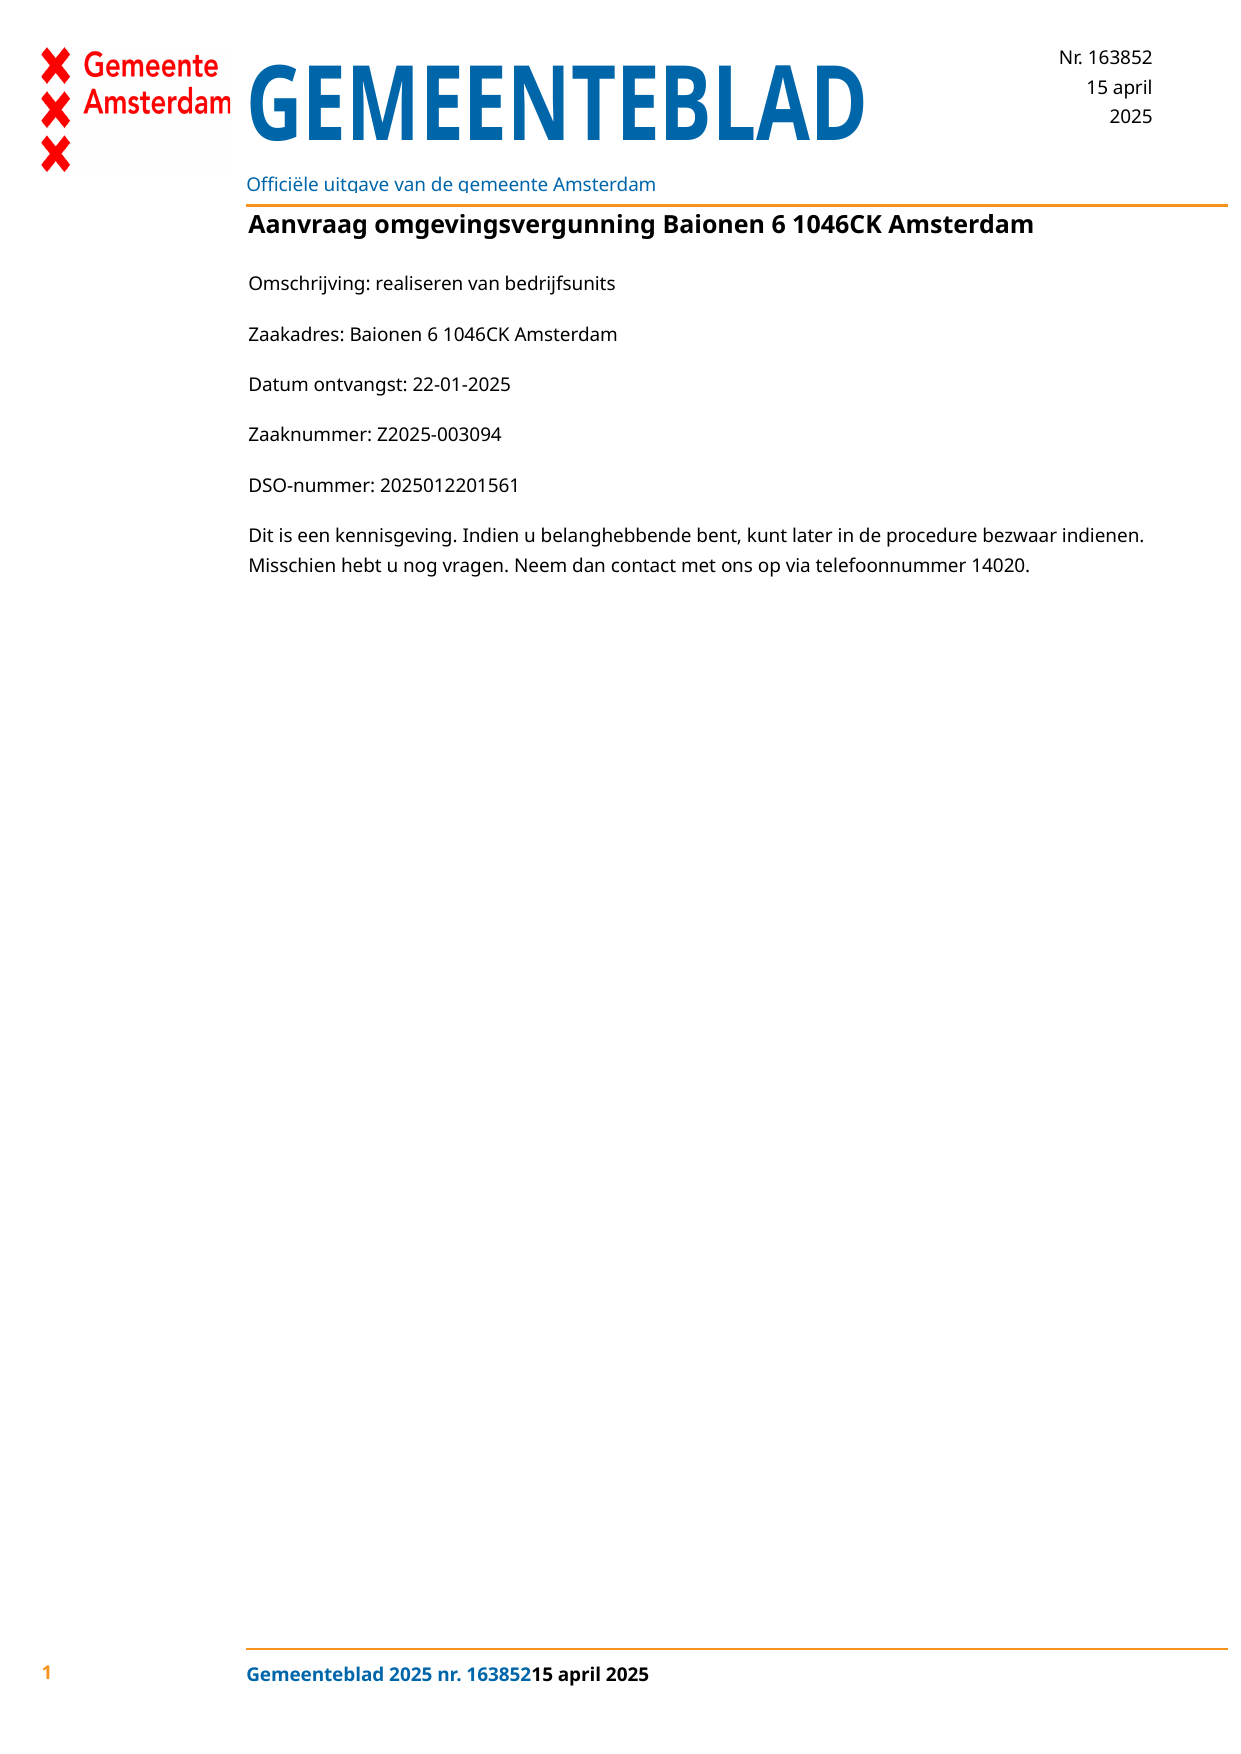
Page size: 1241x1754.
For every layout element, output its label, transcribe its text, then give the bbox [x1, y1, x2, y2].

picture [41, 47, 231, 172]
text Aanvraag omgevingsvergunning Baionen 6 1046CK Amsterdam [248, 207, 1152, 241]
text Zaakadres: Baionen 6 1046CK Amsterdam [248, 321, 1152, 346]
text Dit is een kennisgeving. Indien u belanghebbende bent, kunt later in de procedure bezwaar indienen. Misschien hebt u nog vragen. Neem dan contact met ons op via telefoonnummer 14020. [248, 522, 1152, 578]
text DSO-nummer: 2025012201561 [248, 472, 1152, 498]
text Zaaknummer: Z2025-003094 [248, 422, 1152, 447]
text Datum ontvangst: 22-01-2025 [248, 371, 1152, 397]
text Omschrijving: realiseren van bedrijfsunits [248, 270, 1152, 296]
